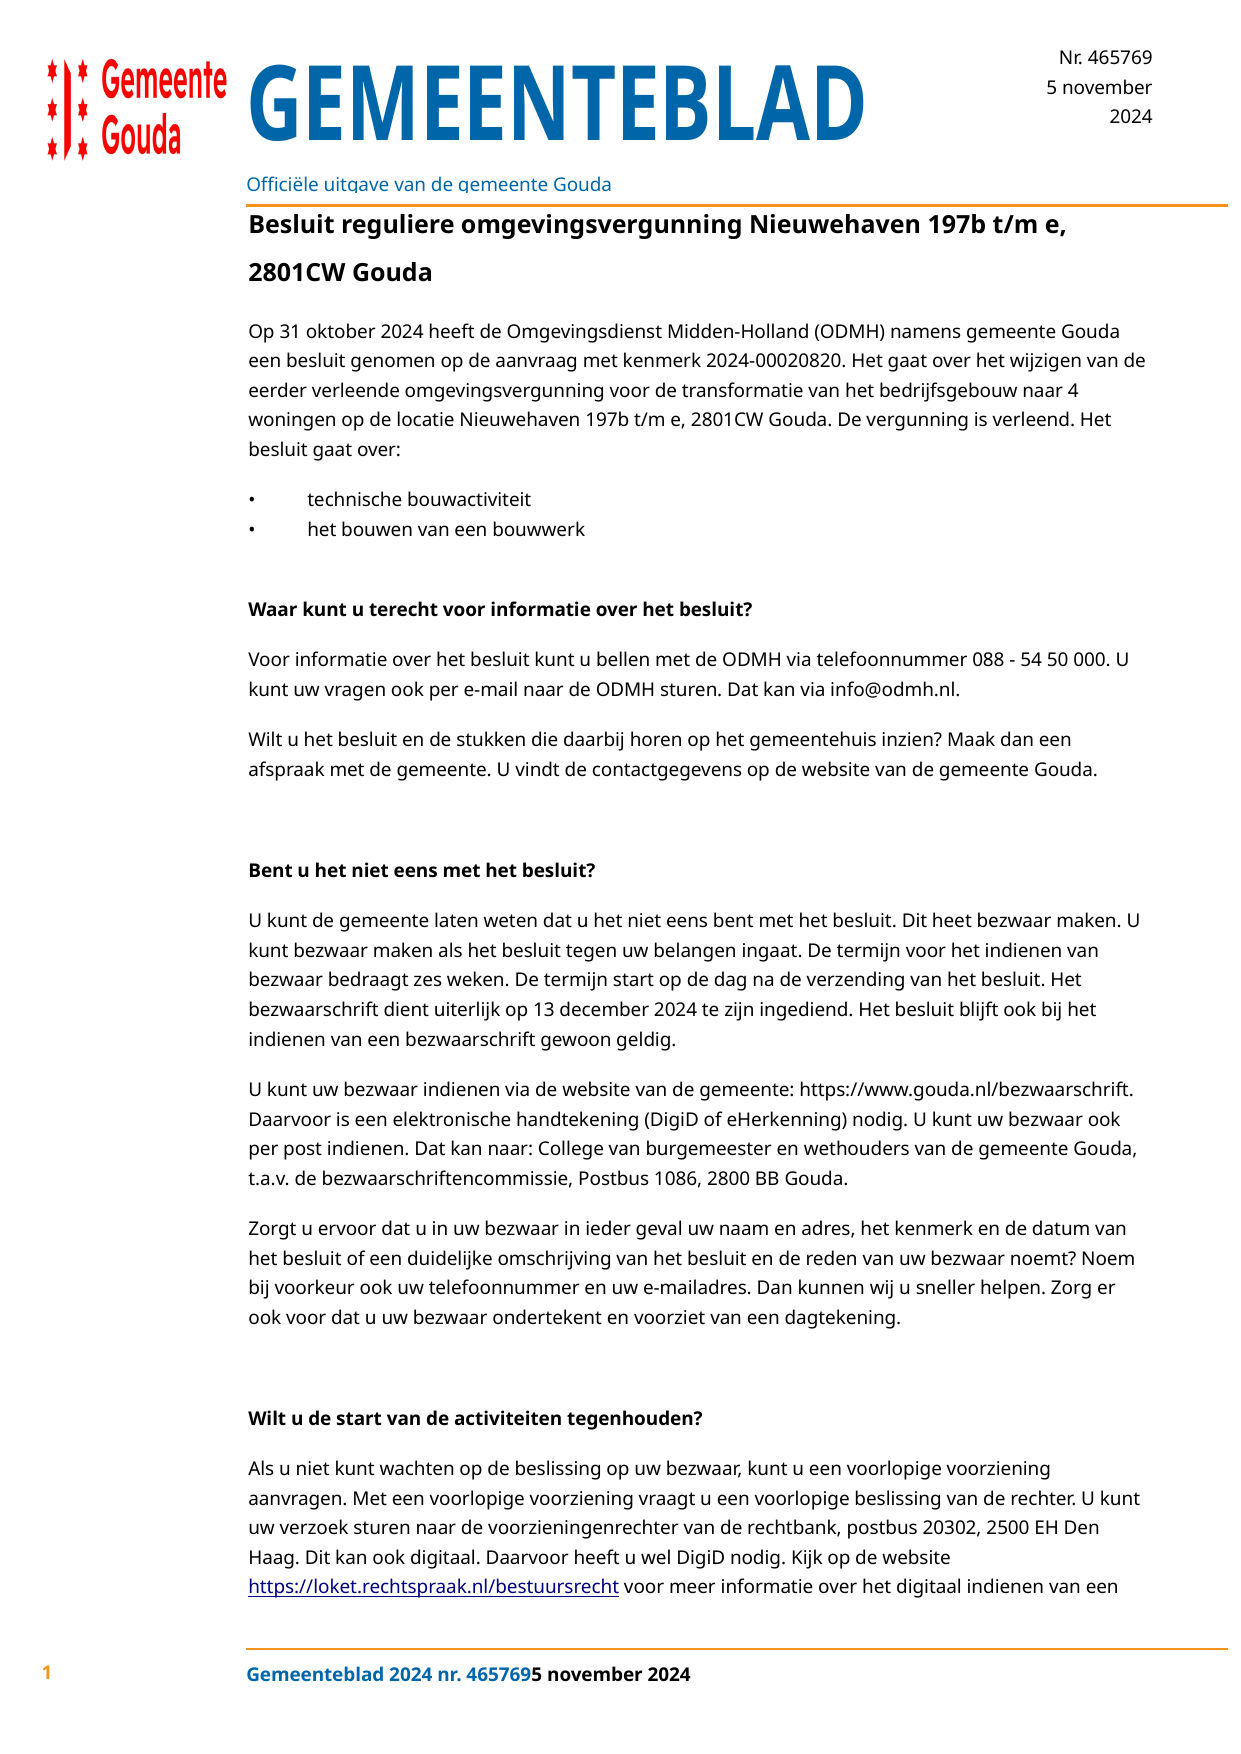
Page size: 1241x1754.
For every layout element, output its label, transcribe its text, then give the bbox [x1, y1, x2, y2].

text Waar kunt u terecht voor informatie over het besluit? [248, 596, 1152, 622]
text Besluit reguliere omgevingsvergunning Nieuwehaven 197b t/m e, 2801CW Gouda [248, 207, 1152, 288]
text Wilt u de start van de activiteiten tegenhouden? [248, 1405, 1152, 1431]
text Als u niet kunt wachten op de beslissing op uw bezwaar, kunt u een voorlopige voorziening aanvragen. Met een voorlopige voorziening vraagt u een voorlopige beslissing van de rechter. U kunt uw verzoek sturen naar de voorzieningenrechter van de rechtbank, postbus 20302, 2500 EH Den Haag. Dit kan ook digitaal. Daarvoor heeft u wel DigiD nodig. Kijk op de website https://loket.rechtspraak.nl/bestuursrecht voor meer informatie over het digitaal indienen van een [248, 1455, 1152, 1599]
text U kunt de gemeente laten weten dat u het niet eens bent met het besluit. Dit heet bezwaar maken. U kunt bezwaar maken als het besluit tegen uw belangen ingaat. De termijn voor het indienen van bezwaar bedraagt zes weken. De termijn start op de dag na de verzending van het besluit. Het bezwaarschrift dient uiterlijk op 13 december 2024 te zijn ingediend. Het besluit blijft ook bij het indienen van een bezwaarschrift gewoon geldig. [248, 907, 1152, 1052]
list het bouwen van een bouwwerk [248, 516, 1152, 542]
text Wilt u het besluit en de stukken die daarbij horen op het gemeentehuis inzien? Maak dan een afspraak met de gemeente. U vindt de contactgegevens op de website van de gemeente Gouda. [248, 727, 1152, 782]
picture [41, 47, 231, 172]
text Bent u het niet eens met het besluit? [248, 857, 1152, 883]
list technische bouwactiviteit [248, 487, 1152, 512]
text Zorgt u ervoor dat u in uw bezwaar in ieder geval uw naam en adres, het kenmerk en de datum van het besluit of een duidelijke omschrijving van het besluit en de reden van uw bezwaar noemt? Noem bij voorkeur ook uw telefoonnummer en uw e-mailadres. Dan kunnen wij u sneller helpen. Zorg er ook voor dat u uw bezwaar ondertekent en voorziet van een dagtekening. [248, 1215, 1152, 1330]
text Op 31 oktober 2024 heeft de Omgevingsdienst Midden-Holland (ODMH) namens gemeente Gouda een besluit genomen op de aanvraag met kenmerk 2024-00020820. Het gaat over het wijzigen van de eerder verleende omgevingsvergunning voor de transformatie van het bedrijfsgebouw naar 4 woningen op de locatie Nieuwehaven 197b t/m e, 2801CW Gouda. De vergunning is verleend. Het besluit gaat over: [248, 318, 1152, 462]
text Voor informatie over het besluit kunt u bellen met de ODMH via telefoonnummer 088 - 54 50 000. U kunt uw vragen ook per e-mail naar de ODMH sturen. Dat kan via info@odmh.nl. [248, 647, 1152, 702]
text U kunt uw bezwaar indienen via de website van de gemeente: https://www.gouda.nl/bezwaarschrift. Daarvoor is een elektronische handtekening (DigiD of eHerkenning) nodig. U kunt uw bezwaar ook per post indienen. Dat kan naar: College van burgemeester en wethouders van de gemeente Gouda, t.a.v. de bezwaarschriftencommissie, Postbus 1086, 2800 BB Gouda. [248, 1076, 1152, 1191]
